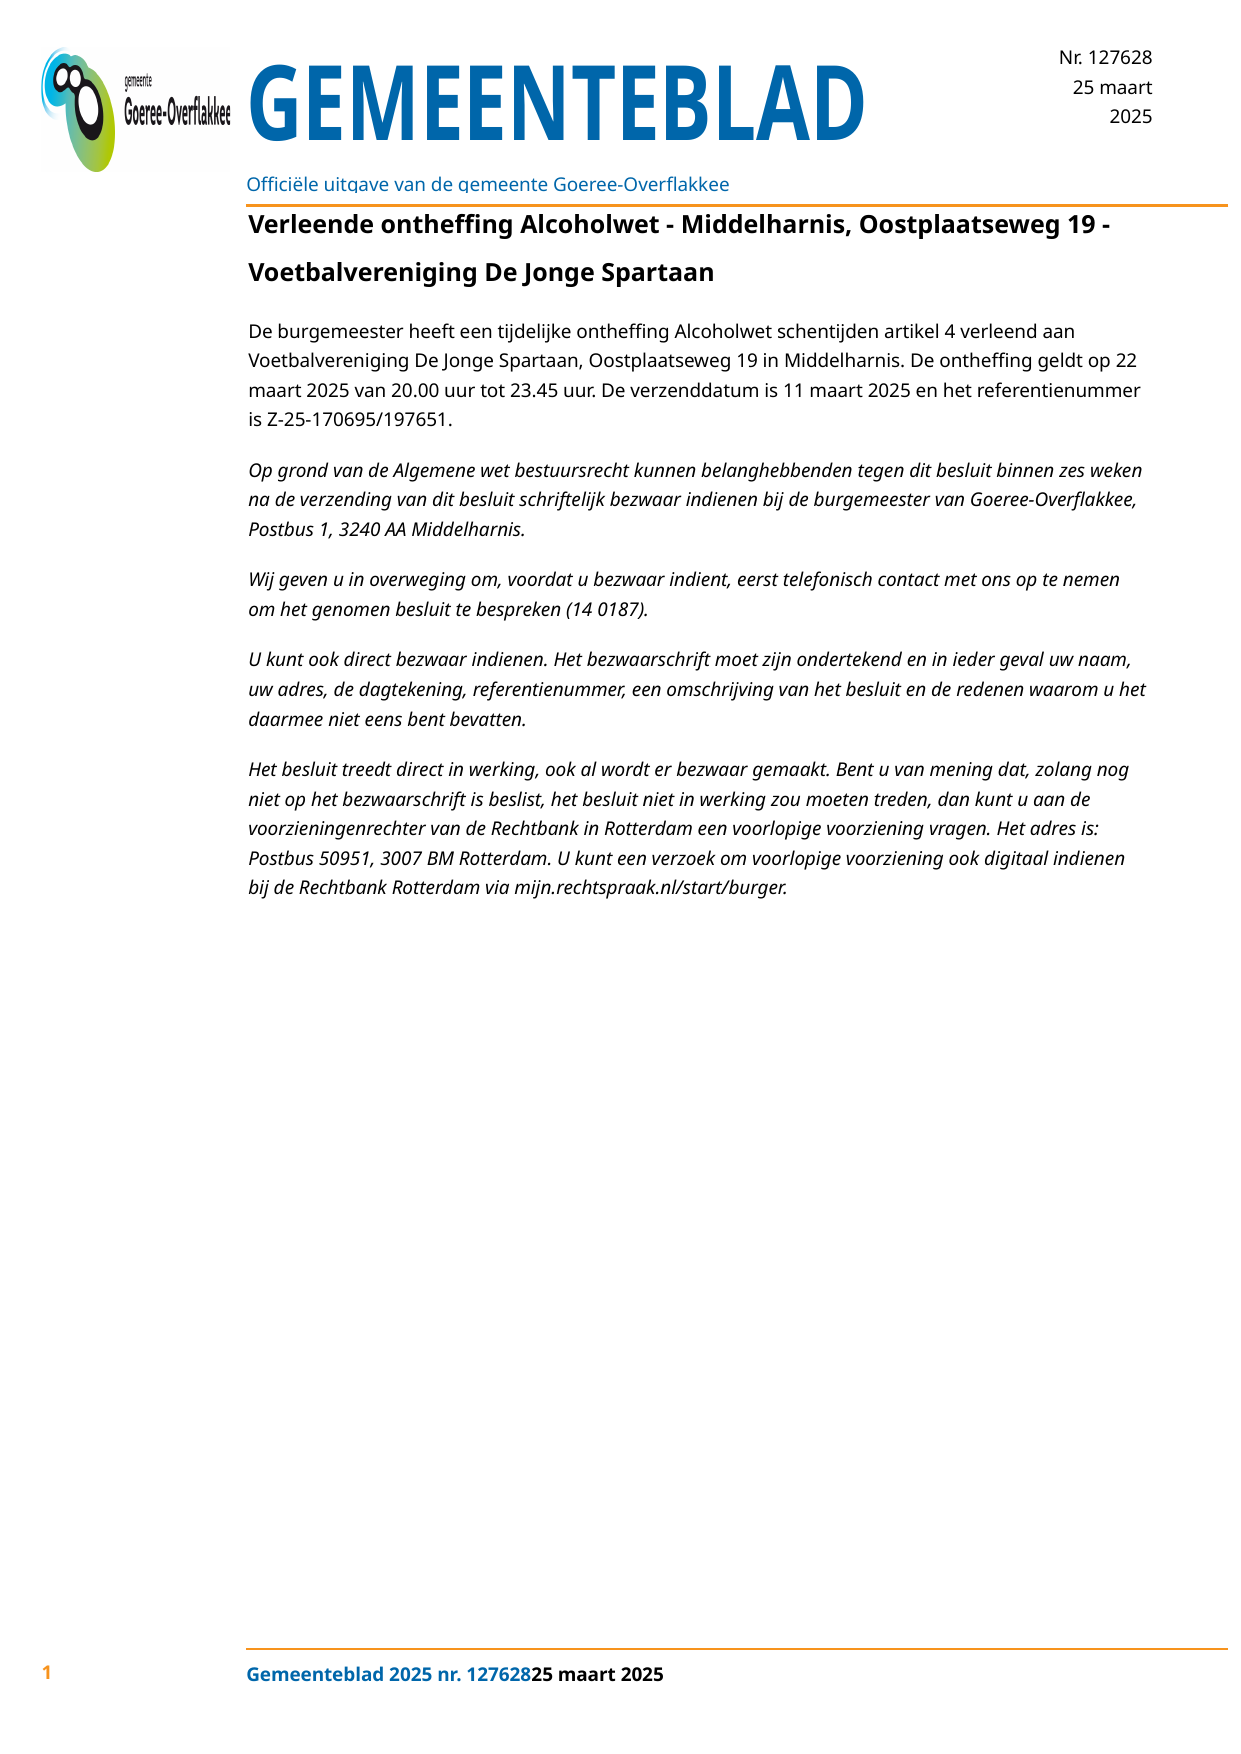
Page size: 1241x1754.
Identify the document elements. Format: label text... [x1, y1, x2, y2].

text Wij geven u in overweging om, voordat u bezwaar indient, eerst telefonisch contact met ons op te nemen om het genomen besluit te bespreken (14 0187). [248, 567, 1152, 622]
picture [41, 47, 231, 172]
text De burgemeester heeft een tijdelijke ontheffing Alcoholwet schentijden artikel 4 verleend aan Voetbalvereniging De Jonge Spartaan, Oostplaatseweg 19 in Middelharnis. De ontheffing geldt op 22 maart 2025 van 20.00 uur tot 23.45 uur. De verzenddatum is 11 maart 2025 en het referentienummer is Z-25-170695/197651. [248, 318, 1152, 432]
text U kunt ook direct bezwaar indienen. Het bezwaarschrift moet zijn ondertekend en in ieder geval uw naam, uw adres, de dagtekening, referentienummer, een omschrijving van het besluit en de redenen waarom u het daarmee niet eens bent bevatten. [248, 647, 1152, 732]
text Het besluit treedt direct in werking, ook al wordt er bezwaar gemaakt. Bent u van mening dat, zolang nog niet op het bezwaarschrift is beslist, het besluit niet in werking zou moeten treden, dan kunt u aan de voorzieningenrechter van de Rechtbank in Rotterdam een voorlopige voorziening vragen. Het adres is: Postbus 50951, 3007 BM Rotterdam. U kunt een verzoek om voorlopige voorziening ook digitaal indienen bij de Rechtbank Rotterdam via mijn.rechtspraak.nl/start/burger. [248, 756, 1152, 900]
text Verleende ontheffing Alcoholwet - Middelharnis, Oostplaatseweg 19 - Voetbalvereniging De Jonge Spartaan [248, 207, 1152, 288]
text Op grond van de Algemene wet bestuursrecht kunnen belanghebbenden tegen dit besluit binnen zes weken na de verzending van dit besluit schriftelijk bezwaar indienen bij de burgemeester van Goeree-Overflakkee, Postbus 1, 3240 AA Middelharnis. [248, 457, 1152, 542]
